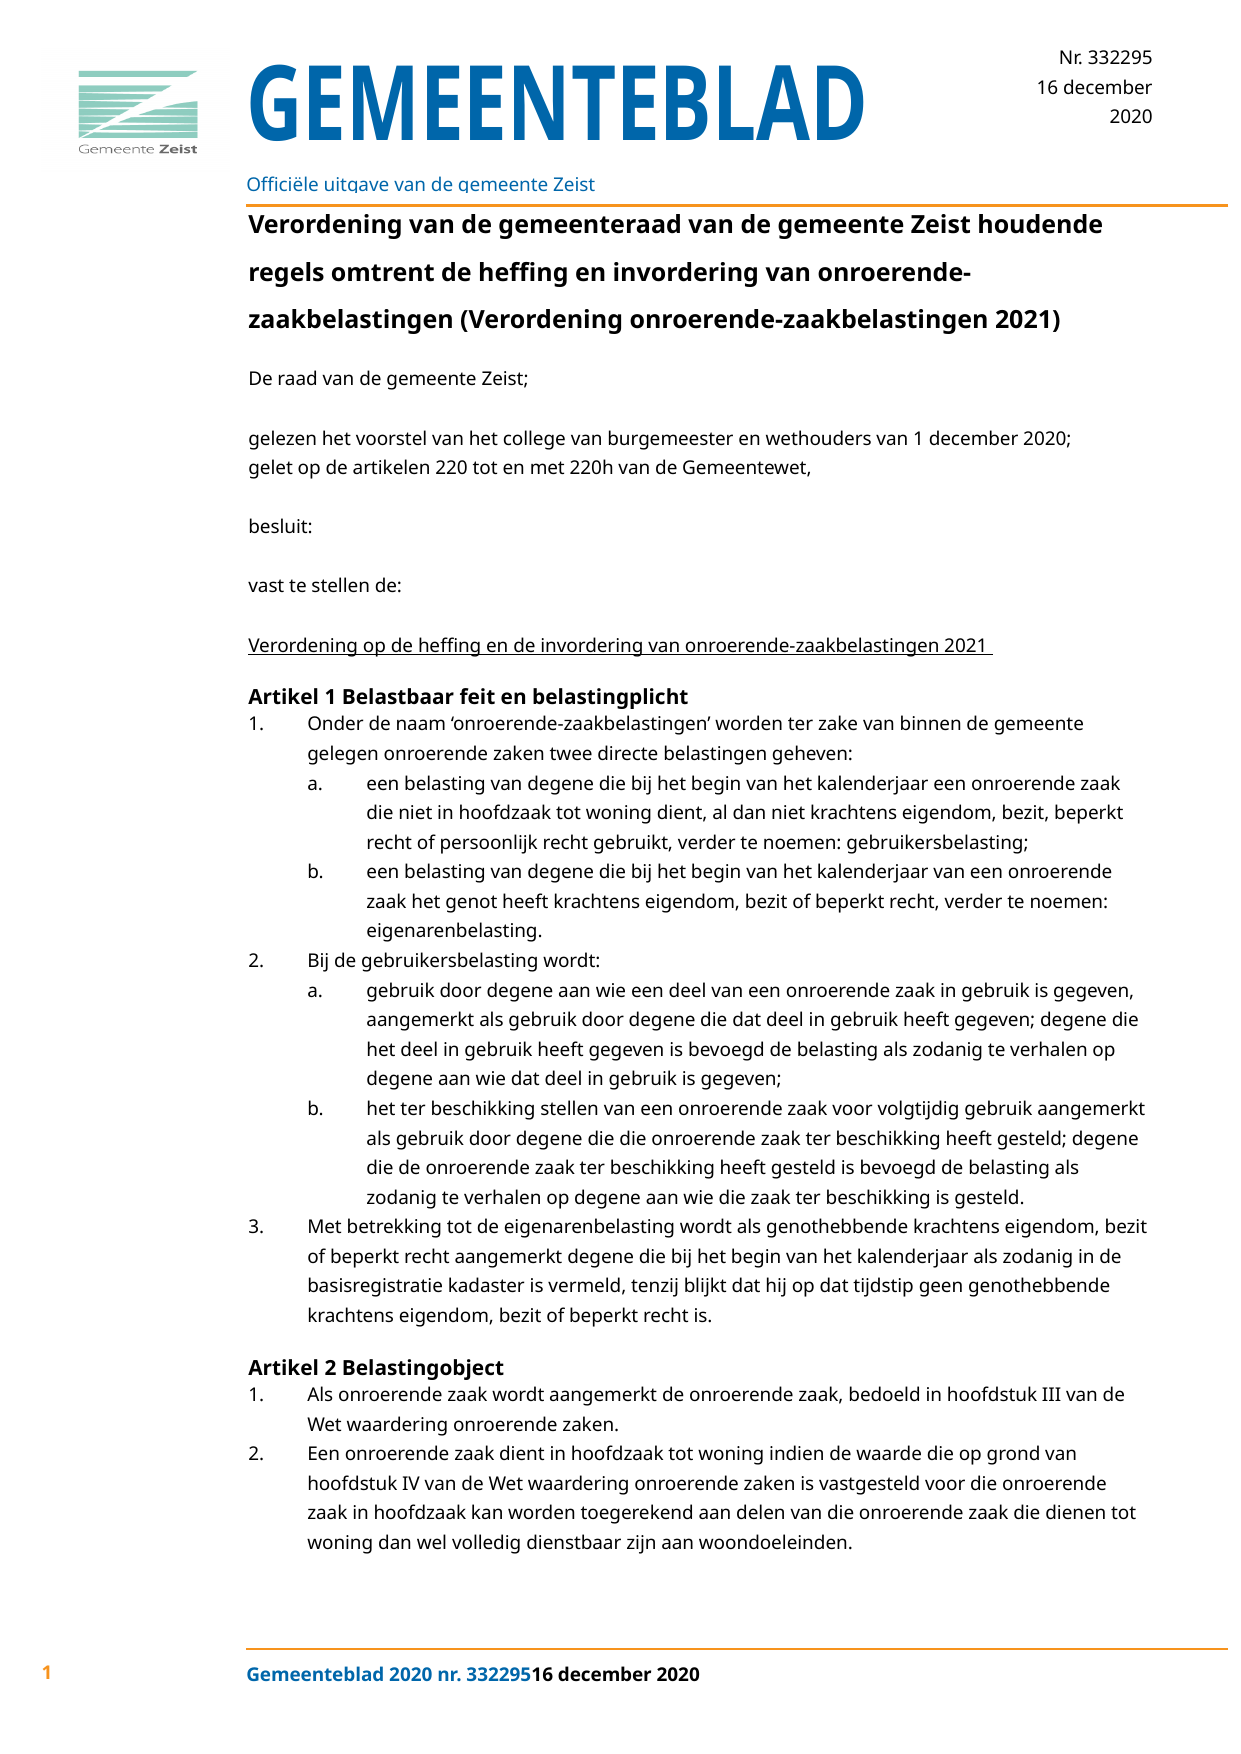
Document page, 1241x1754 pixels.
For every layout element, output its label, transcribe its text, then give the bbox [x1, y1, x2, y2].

text Verordening van de gemeenteraad van de gemeente Zeist houdende regels omtrent de heffing en invordering van onroerende-zaakbelastingen (Verordening onroerende-zaakbelastingen 2021) [248, 207, 1152, 336]
list een belasting van degene die bij het begin van het kalenderjaar een onroerende zaak die niet in hoofdzaak tot woning dient, al dan niet krachtens eigendom, bezit, beperkt recht of persoonlijk recht gebruikt, verder te noemen: gebruikersbelasting; [307, 770, 1152, 855]
text De raad van de gemeente Zeist; [248, 366, 1152, 391]
text gelezen het voorstel van het college van burgemeester en wethouders van 1 december 2020; [248, 425, 1152, 450]
list Onder de naam ‘onroerende-zaakbelastingen’ worden ter zake van binnen de gemeente gelegen onroerende zaken twee directe belastingen geheven: [248, 711, 1152, 766]
list het ter beschikking stellen van een onroerende zaak voor volgtijdig gebruik aangemerkt als gebruik door degene die die onroerende zaak ter beschikking heeft gesteld; degene die de onroerende zaak ter beschikking heeft gesteld is bevoegd de belasting als zodanig te verhalen op degene aan wie die zaak ter beschikking is gesteld. [307, 1095, 1152, 1210]
list Bij de gebruikersbelasting wordt: [248, 947, 1152, 973]
text besluit: [248, 513, 1152, 539]
list een belasting van degene die bij het begin van het kalenderjaar van een onroerende zaak het genot heeft krachtens eigendom, bezit of beperkt recht, verder te noemen: eigenarenbelasting. [307, 858, 1152, 943]
text Artikel 2 Belastingobject [248, 1353, 1152, 1381]
list Een onroerende zaak dient in hoofdzaak tot woning indien de waarde die op grond van hoofdstuk IV van de Wet waardering onroerende zaken is vastgesteld voor die onroerende zaak in hoofdzaak kan worden toegerekend aan delen van die onroerende zaak die dienen tot woning dan wel volledig dienstbaar zijn aan woondoeleinden. [248, 1440, 1152, 1555]
list Als onroerende zaak wordt aangemerkt de onroerende zaak, bedoeld in hoofdstuk III van de Wet waardering onroerende zaken. [248, 1381, 1152, 1436]
text Artikel 1 Belastbaar feit en belastingplicht [248, 682, 1152, 711]
picture [41, 47, 231, 172]
text gelet op de artikelen 220 tot en met 220h van de Gemeentewet, [248, 454, 1152, 480]
text Verordening op de heffing en de invordering van onroerende-zaakbelastingen 2021 [248, 632, 1152, 657]
text vast te stellen de: [248, 573, 1152, 598]
list Met betrekking tot de eigenarenbelasting wordt als genothebbende krachtens eigendom, bezit of beperkt recht aangemerkt degene die bij het begin van het kalenderjaar als zodanig in de basisregistratie kadaster is vermeld, tenzij blijkt dat hij op dat tijdstip geen genothebbende krachtens eigendom, bezit of beperkt recht is. [248, 1213, 1152, 1328]
list gebruik door degene aan wie een deel van een onroerende zaak in gebruik is gegeven, aangemerkt als gebruik door degene die dat deel in gebruik heeft gegeven; degene die het deel in gebruik heeft gegeven is bevoegd de belasting als zodanig te verhalen op degene aan wie dat deel in gebruik is gegeven; [307, 977, 1152, 1091]
